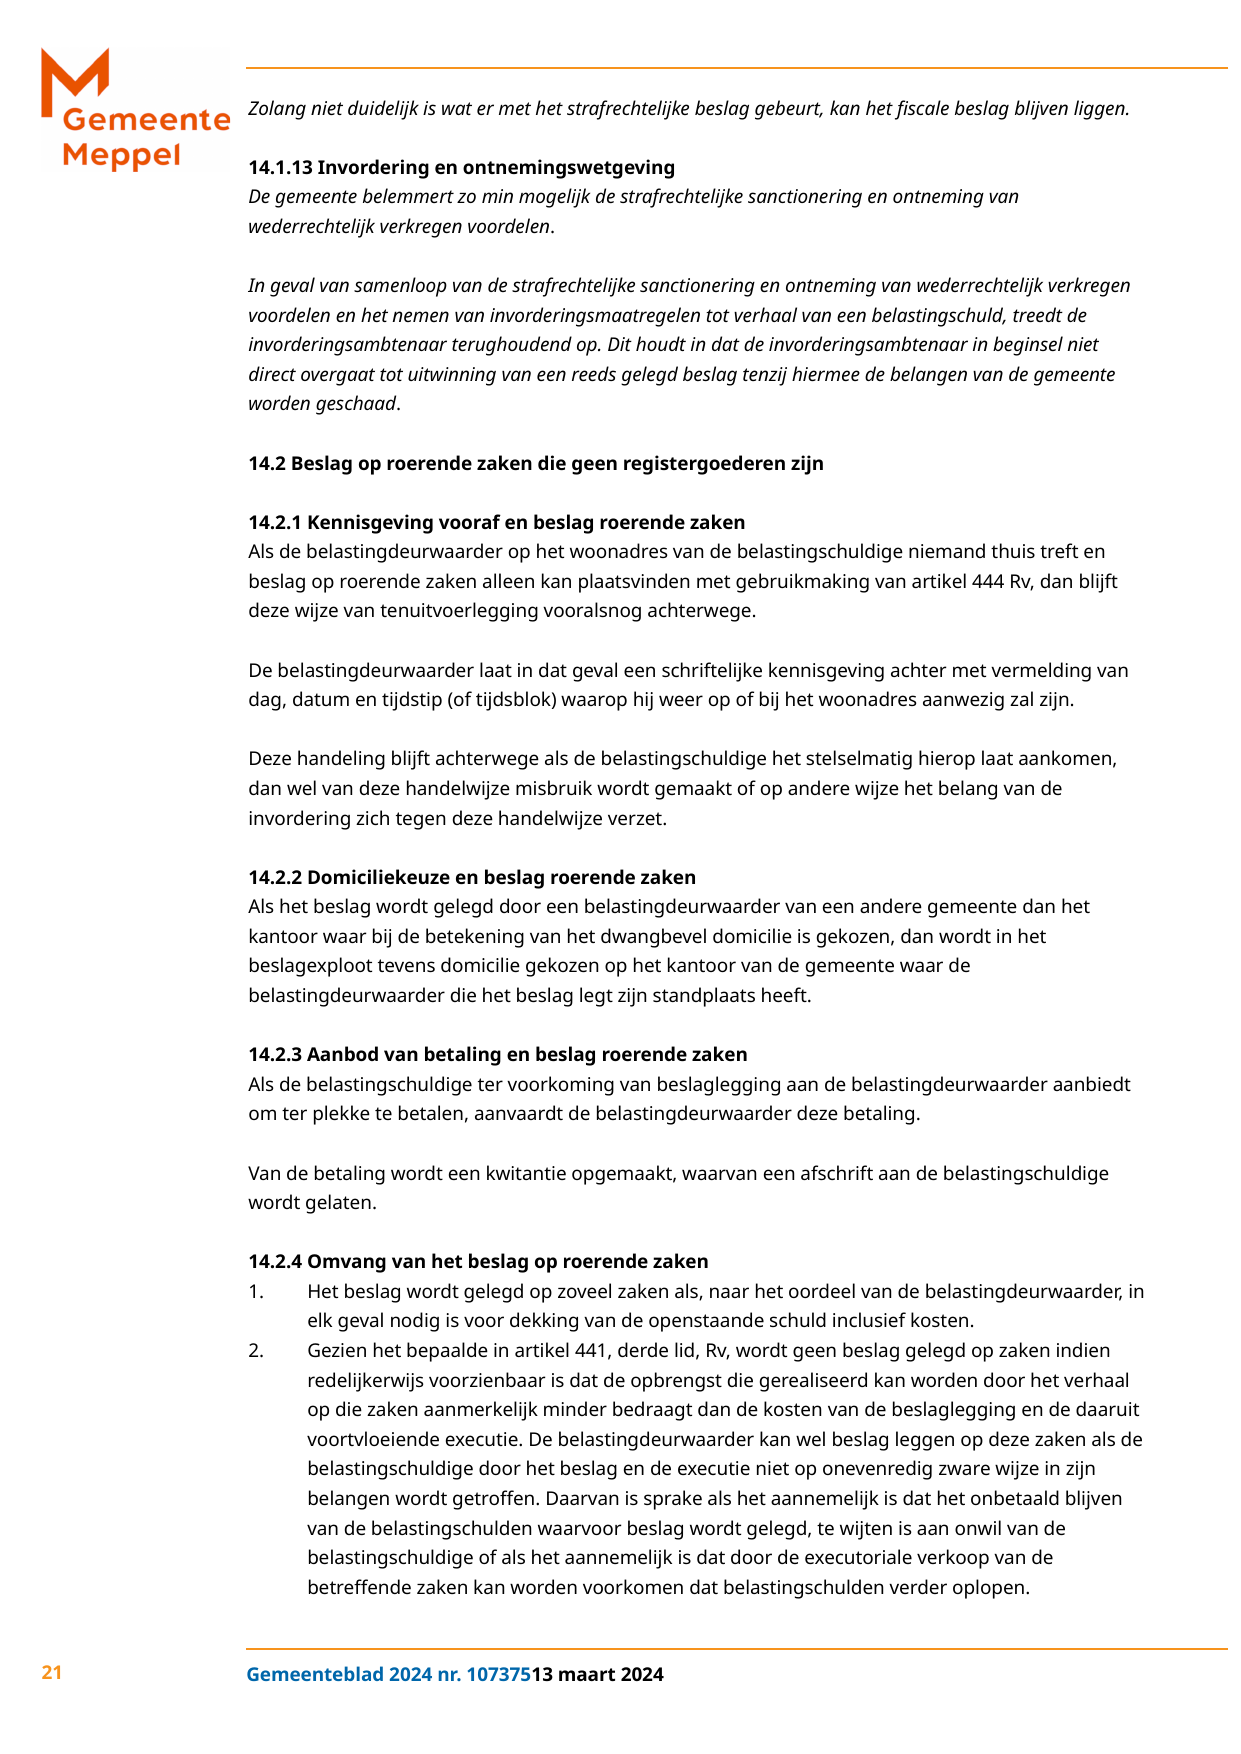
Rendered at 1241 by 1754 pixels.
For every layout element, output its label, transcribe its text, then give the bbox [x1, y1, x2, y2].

text 14.2.4 Omvang van het beslag op roerende zaken [248, 1248, 1152, 1274]
text De belastingdeurwaarder laat in dat geval een schriftelijke kennisgeving achter met vermelding van dag, datum en tijdstip (of tijdsblok) waarop hij weer op of bij het woonadres aanwezig zal zijn. [248, 657, 1152, 712]
list Het beslag wordt gelegd op zoveel zaken als, naar het oordeel van de belastingdeurwaarder, in elk geval nodig is voor dekking van de openstaande schuld inclusief kosten. [248, 1278, 1152, 1333]
text De gemeente belemmert zo min mogelijk de strafrechtelijke sanctionering en ontneming van wederrechtelijk verkregen voordelen. [248, 183, 1152, 239]
text 14.2.3 Aanbod van betaling en beslag roerende zaken [248, 1041, 1152, 1067]
text 14.2.1 Kennisgeving vooraf en beslag roerende zaken [248, 509, 1152, 535]
text Als de belastingdeurwaarder op het woonadres van de belastingschuldige niemand thuis treft en beslag op roerende zaken alleen kan plaatsvinden met gebruikmaking van artikel 444 Rv, dan blijft deze wijze van tenuitvoerlegging vooralsnog achterwege. [248, 538, 1152, 623]
text Zolang niet duidelijk is wat er met het strafrechtelijke beslag gebeurt, kan het fiscale beslag blijven liggen. [248, 95, 1152, 121]
text Deze handeling blijft achterwege als de belastingschuldige het stelselmatig hierop laat aankomen, dan wel van deze handelwijze misbruik wordt gemaakt of op andere wijze het belang van de invordering zich tegen deze handelwijze verzet. [248, 746, 1152, 831]
text Als de belastingschuldige ter voorkoming van beslaglegging aan de belastingdeurwaarder aanbiedt om ter plekke te betalen, aanvaardt de belastingdeurwaarder deze betaling. [248, 1071, 1152, 1126]
text In geval van samenloop van de strafrechtelijke sanctionering en ontneming van wederrechtelijk verkregen voordelen en het nemen van invorderingsmaatregelen tot verhaal van een belastingschuld, treedt de invorderingsambtenaar terughoudend op. Dit houdt in dat de invorderingsambtenaar in beginsel niet direct overgaat tot uitwinning van een reeds gelegd beslag tenzij hiermee de belangen van de gemeente worden geschaad. [248, 272, 1152, 416]
text 14.2 Beslag op roerende zaken die geen registergoederen zijn [248, 450, 1152, 476]
text Als het beslag wordt gelegd door een belastingdeurwaarder van een andere gemeente dan het kantoor waar bij de betekening van het dwangbevel domicilie is gekozen, dan wordt in het beslagexploot tevens domicilie gekozen op het kantoor van de gemeente waar de belastingdeurwaarder die het beslag legt zijn standplaats heeft. [248, 893, 1152, 1008]
list Gezien het bepaalde in artikel 441, derde lid, Rv, wordt geen beslag gelegd op zaken indien redelijkerwijs voorzienbaar is dat de opbrengst die gerealiseerd kan worden door het verhaal op die zaken aanmerkelijk minder bedraagt dan de kosten van de beslaglegging en de daaruit voortvloeiende executie. De belastingdeurwaarder kan wel beslag leggen op deze zaken als de belastingschuldige door het beslag en de executie niet op onevenredig zware wijze in zijn belangen wordt getroffen. Daarvan is sprake als het aannemelijk is dat het onbetaald blijven van de belastingschulden waarvoor beslag wordt gelegd, te wijten is aan onwil van de belastingschuldige of als het aannemelijk is dat door de executoriale verkoop van de betreffende zaken kan worden voorkomen dat belastingschulden verder oplopen. [248, 1337, 1152, 1600]
picture [41, 47, 231, 172]
text 14.2.2 Domiciliekeuze en beslag roerende zaken [248, 864, 1152, 890]
text Van de betaling wordt een kwitantie opgemaakt, waarvan een afschrift aan de belastingschuldige wordt gelaten. [248, 1160, 1152, 1215]
text 14.1.13 Invordering en ontnemingswetgeving [248, 154, 1152, 180]
